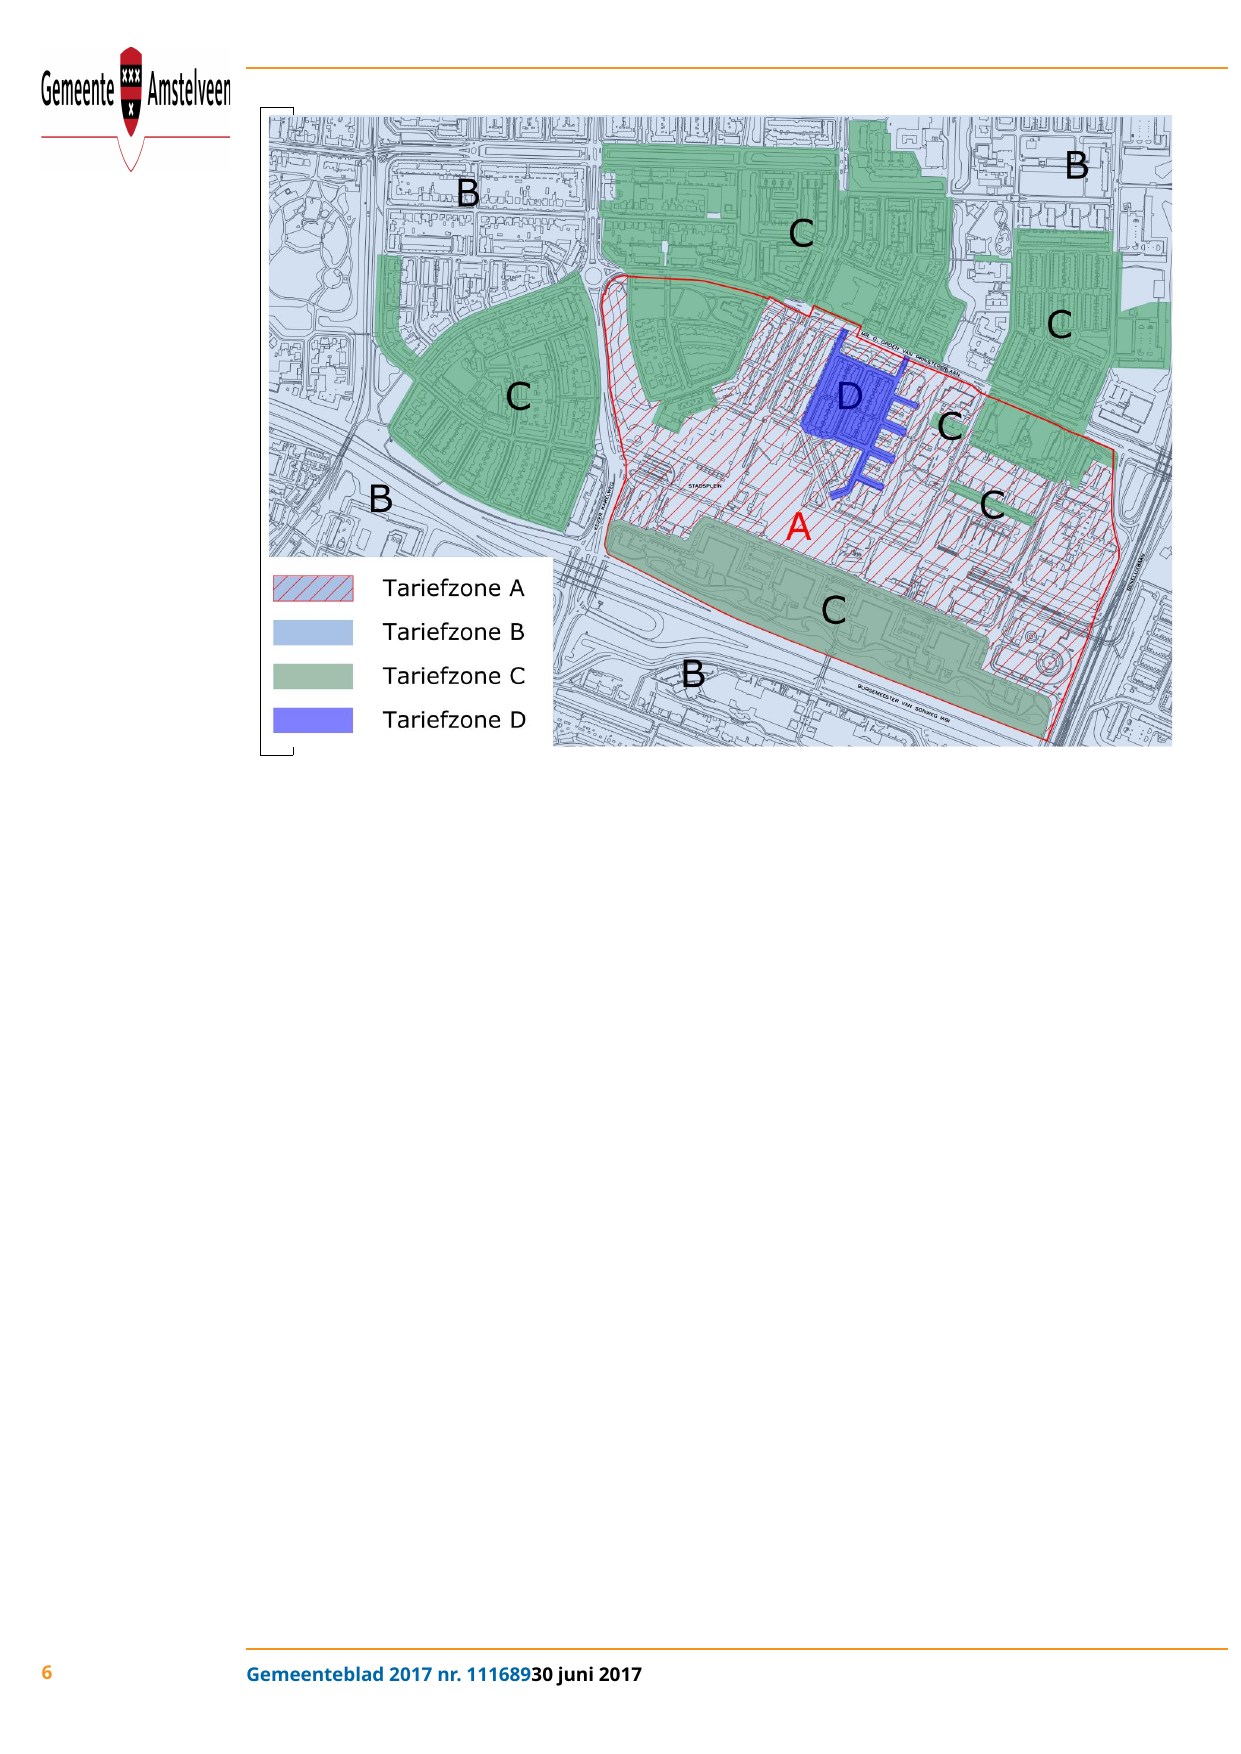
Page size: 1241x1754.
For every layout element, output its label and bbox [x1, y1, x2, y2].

picture [268, 115, 1173, 747]
picture [41, 47, 231, 172]
